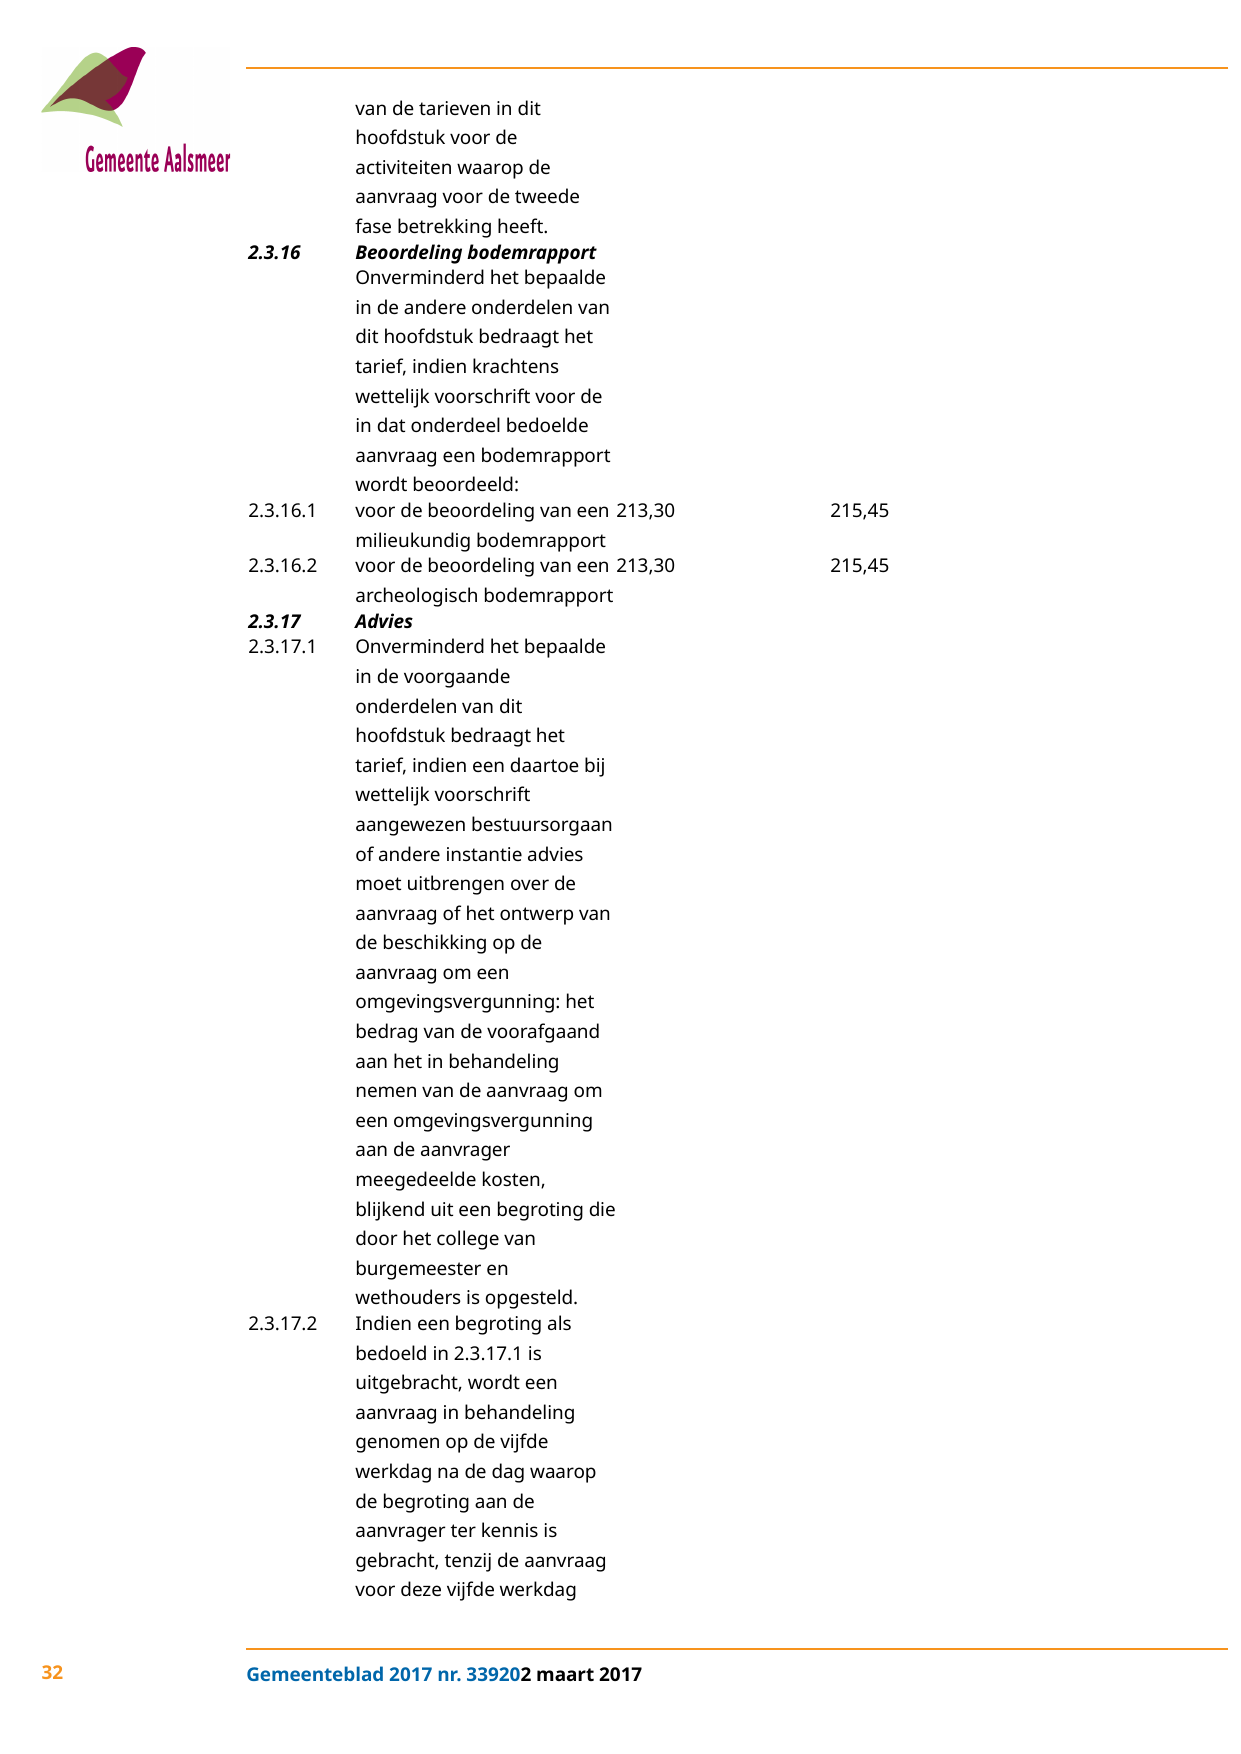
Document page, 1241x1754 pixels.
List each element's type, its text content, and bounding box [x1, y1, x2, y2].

picture [41, 47, 231, 172]
table_cell Indien een begroting als bedoeld in 2.3.17.1 is uitgebracht, wordt een aanvraag in behandeling genomen op de vijfde werkdag na de dag waarop de begroting aan de aanvrager ter kennis is gebracht, tenzij de aanvraag voor deze vijfde werkdag [355, 1310, 616, 1602]
table_cell [616, 239, 830, 264]
table_cell [248, 265, 355, 497]
table_cell [830, 634, 1044, 1310]
table_cell van de tarieven in dit hoofdstuk voor de activiteiten waarop de aanvraag voor de tweede fase betrekking heeft. [355, 95, 616, 239]
table_cell [616, 95, 830, 239]
table_cell [830, 1310, 1044, 1602]
table_cell [616, 634, 830, 1310]
table_cell [616, 265, 830, 497]
table_cell 2.3.17.2 [248, 1310, 355, 1602]
table_cell voor de beoordeling van een milieukundig bodemrapport [355, 498, 616, 553]
table_cell Onverminderd het bepaalde in de voorgaande onderdelen van dit hoofdstuk bedraagt het tarief, indien een daartoe bij wettelijk voorschrift aangewezen bestuursorgaan of andere instantie advies moet uitbrengen over de aanvraag of het ontwerp van de beschikking op de aanvraag om een omgevingsvergunning: het bedrag van de voorafgaand aan het in behandeling nemen van de aanvraag om een omgevingsvergunning aan de aanvrager meegedeelde kosten, blijkend uit een begroting die door het college van burgemeester en wethouders is opgesteld. [355, 634, 616, 1310]
table_cell 215,45 [830, 498, 1044, 553]
table_cell 2.3.16.2 [248, 553, 355, 608]
table_cell [830, 608, 1044, 634]
table_cell 215,45 [830, 553, 1044, 608]
table_cell Beoordeling bodemrapport [355, 239, 616, 264]
table_cell [616, 1310, 830, 1602]
table_cell 2.3.17.1 [248, 634, 355, 1310]
table_cell voor de beoordeling van een archeologisch bodemrapport [355, 553, 616, 608]
table_cell Onverminderd het bepaalde in de andere onderdelen van dit hoofdstuk bedraagt het tarief, indien krachtens wettelijk voorschrift voor de in dat onderdeel bedoelde aanvraag een bodemrapport wordt beoordeeld: [355, 265, 616, 497]
table_cell [248, 95, 355, 239]
table_cell [616, 608, 830, 634]
table_cell 213,30 [616, 498, 830, 553]
table_cell [830, 95, 1044, 239]
table_cell 213,30 [616, 553, 830, 608]
table_cell 2.3.16.1 [248, 498, 355, 553]
table_cell [830, 239, 1044, 264]
table_cell 2.3.17 [248, 608, 355, 634]
table_cell 2.3.16 [248, 239, 355, 264]
table_cell Advies [355, 608, 616, 634]
table_cell [830, 265, 1044, 497]
